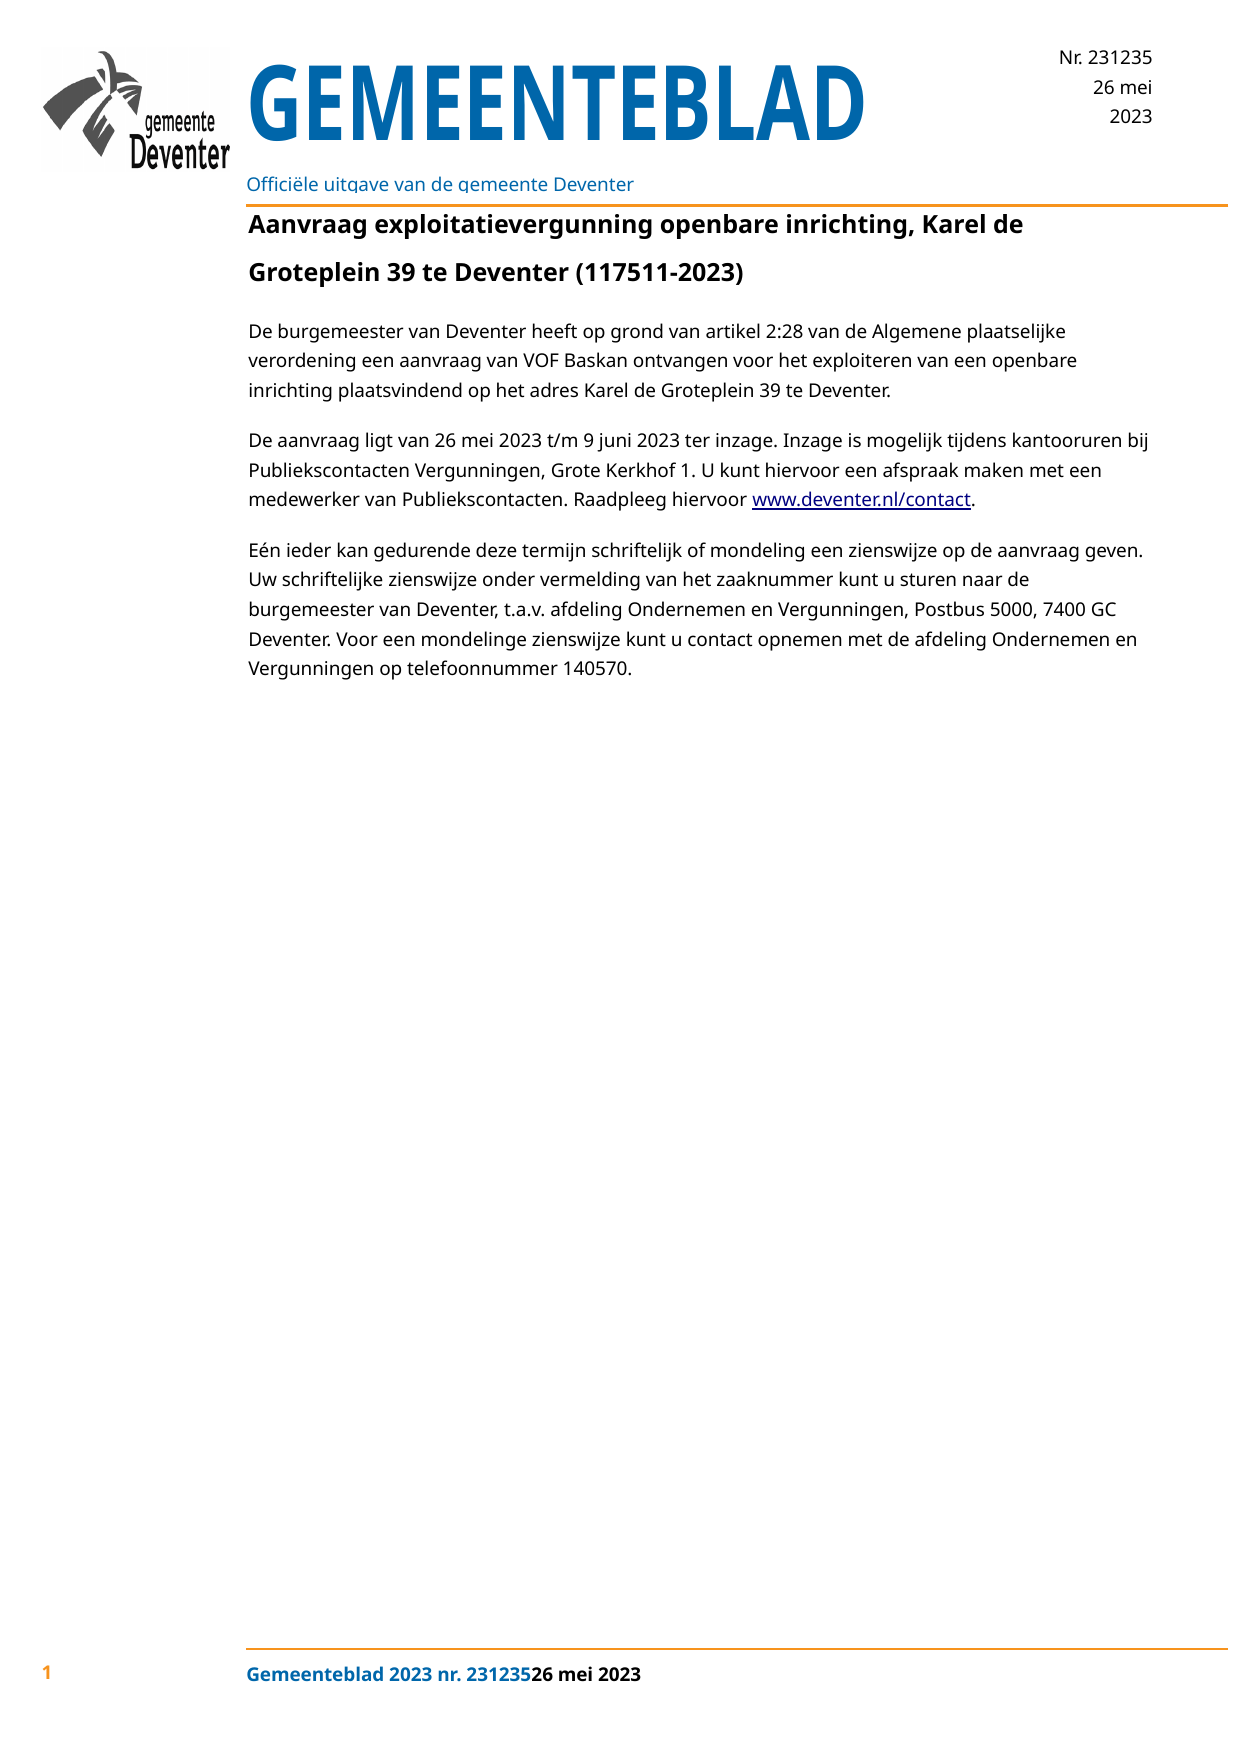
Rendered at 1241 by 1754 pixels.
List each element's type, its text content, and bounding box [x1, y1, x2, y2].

picture [41, 47, 231, 172]
text De aanvraag ligt van 26 mei 2023 t/m 9 juni 2023 ter inzage. Inzage is mogelijk tijdens kantooruren bij Publiekscontacten Vergunningen, Grote Kerkhof 1. U kunt hiervoor een afspraak maken met een medewerker van Publiekscontacten. Raadpleeg hiervoor www.deventer.nl/contact. [248, 427, 1152, 512]
text De burgemeester van Deventer heeft op grond van artikel 2:28 van de Algemene plaatselijke verordening een aanvraag van VOF Baskan ontvangen voor het exploiteren van een openbare inrichting plaatsvindend op het adres Karel de Groteplein 39 te Deventer. [248, 318, 1152, 403]
text Aanvraag exploitatievergunning openbare inrichting, Karel de Groteplein 39 te Deventer (117511-2023) [248, 207, 1152, 288]
text Eén ieder kan gedurende deze termijn schriftelijk of mondeling een zienswijze op de aanvraag geven. Uw schriftelijke zienswijze onder vermelding van het zaaknummer kunt u sturen naar de burgemeester van Deventer, t.a.v. afdeling Ondernemen en Vergunningen, Postbus 5000, 7400 GC Deventer. Voor een mondelinge zienswijze kunt u contact opnemen met de afdeling Ondernemen en Vergunningen op telefoonnummer 140570. [248, 537, 1152, 681]
